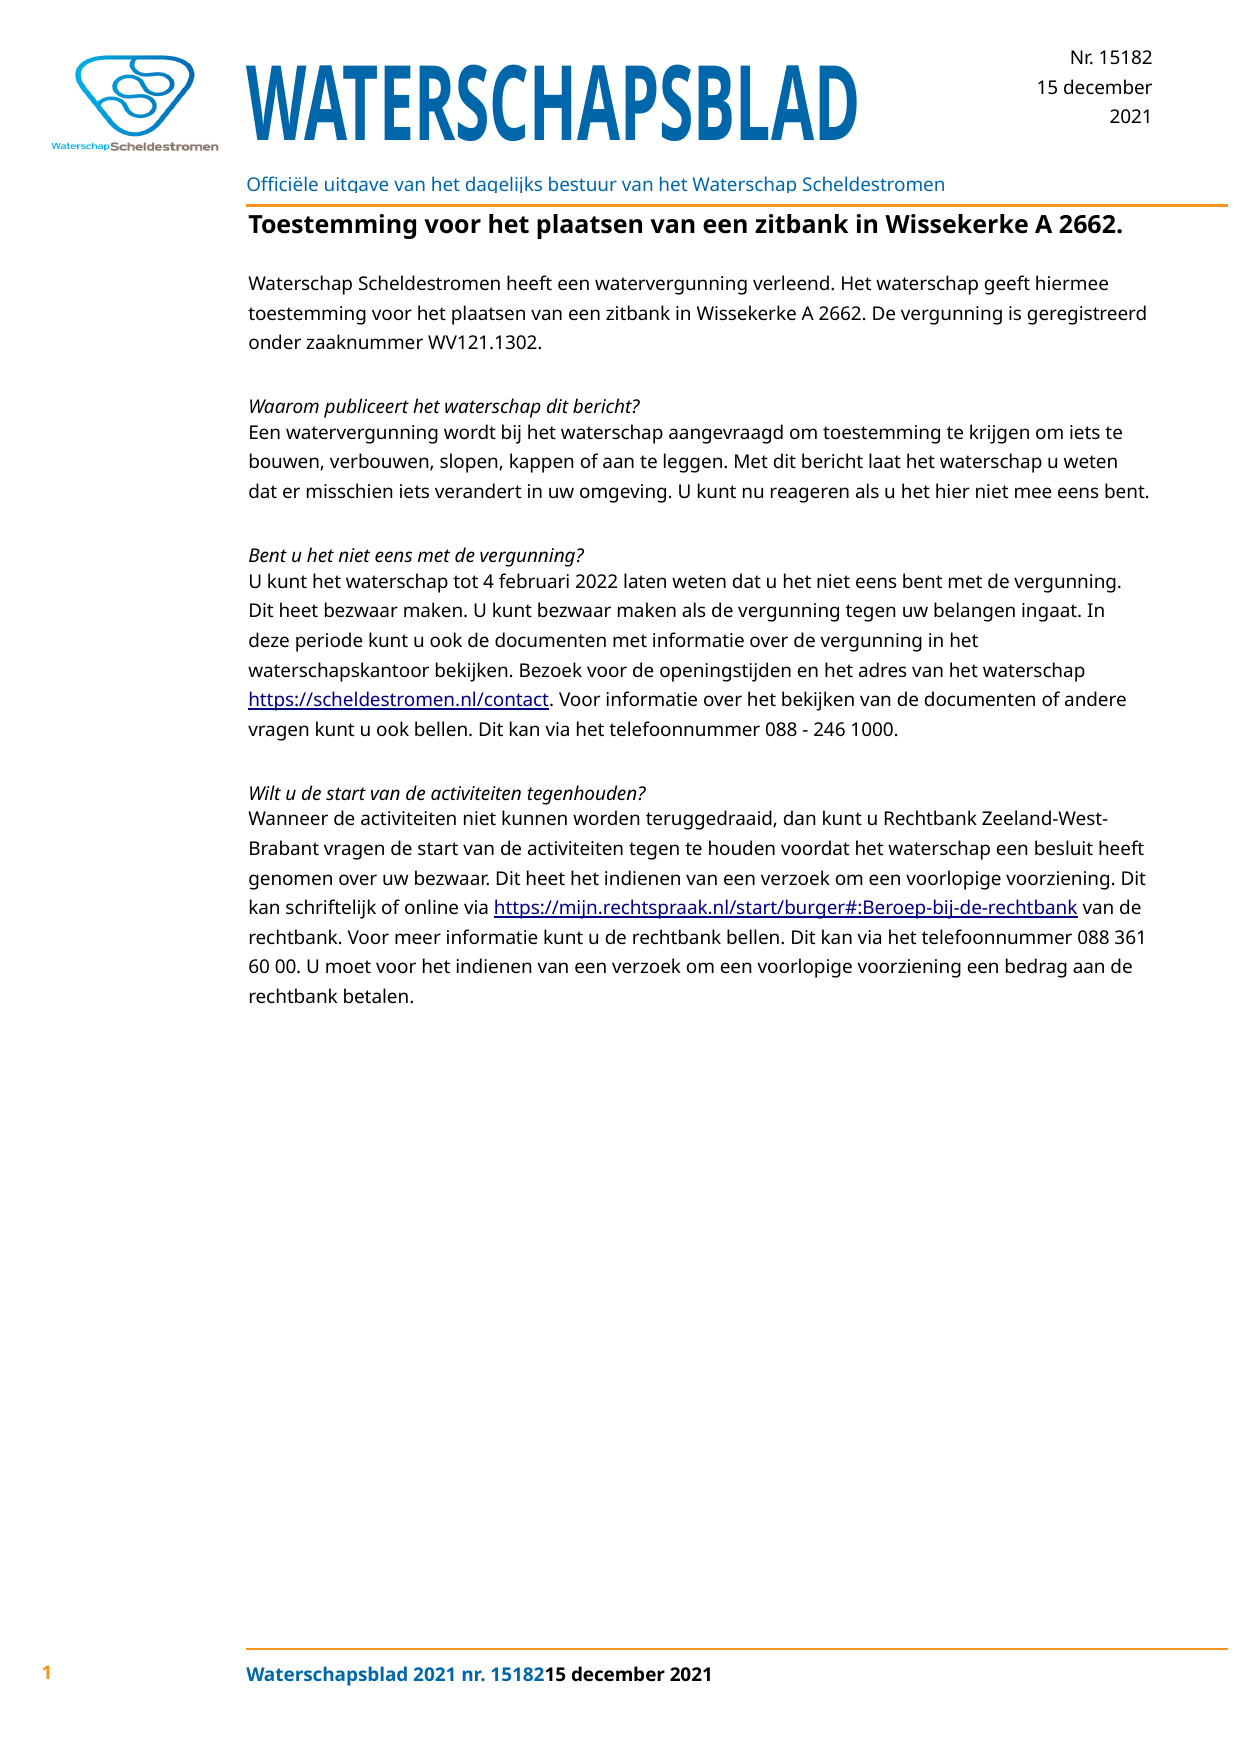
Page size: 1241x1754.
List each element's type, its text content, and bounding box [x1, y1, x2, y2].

text Wanneer de activiteiten niet kunnen worden teruggedraaid, dan kunt u Rechtbank Zeeland-West-Brabant vragen de start van de activiteiten tegen te houden voordat het waterschap een besluit heeft genomen over uw bezwaar. Dit heet het indienen van een verzoek om een voorlopige voorziening. Dit kan schriftelijk of online via https://mijn.rechtspraak.nl/start/burger#:Beroep-bij-de-rechtbank van de rechtbank. Voor meer informatie kunt u de rechtbank bellen. Dit kan via het telefoonnummer 088 361 60 00. U moet voor het indienen van een verzoek om een voorlopige voorziening een bedrag aan de rechtbank betalen. [248, 806, 1152, 1009]
text Waarom publiceert het waterschap dit bericht? [248, 393, 1152, 419]
text Waterschap Scheldestromen heeft een watervergunning verleend. Het waterschap geeft hiermee toestemming voor het plaatsen van een zitbank in Wissekerke A 2662. De vergunning is geregistreerd onder zaaknummer WV121.1302. [248, 270, 1152, 355]
text Bent u het niet eens met de vergunning? [248, 542, 1152, 568]
text U kunt het waterschap tot 4 februari 2022 laten weten dat u het niet eens bent met de vergunning. Dit heet bezwaar maken. U kunt bezwaar maken als de vergunning tegen uw belangen ingaat. In deze periode kunt u ook de documenten met informatie over de vergunning in het waterschapskantoor bekijken. Bezoek voor de openingstijden en het adres van het waterschap https://scheldestromen.nl/contact. Voor informatie over het bekijken van de documenten of andere vragen kunt u ook bellen. Dit kan via het telefoonnummer 088 - 246 1000. [248, 568, 1152, 742]
picture [41, 47, 231, 172]
text Toestemming voor het plaatsen van een zitbank in Wissekerke A 2662. [248, 207, 1152, 241]
text Wilt u de start van de activiteiten tegenhouden? [248, 780, 1152, 806]
text Een watervergunning wordt bij het waterschap aangevraagd om toestemming te krijgen om iets te bouwen, verbouwen, slopen, kappen of aan te leggen. Met dit bericht laat het waterschap u weten dat er misschien iets verandert in uw omgeving. U kunt nu reageren als u het hier niet mee eens bent. [248, 419, 1152, 504]
